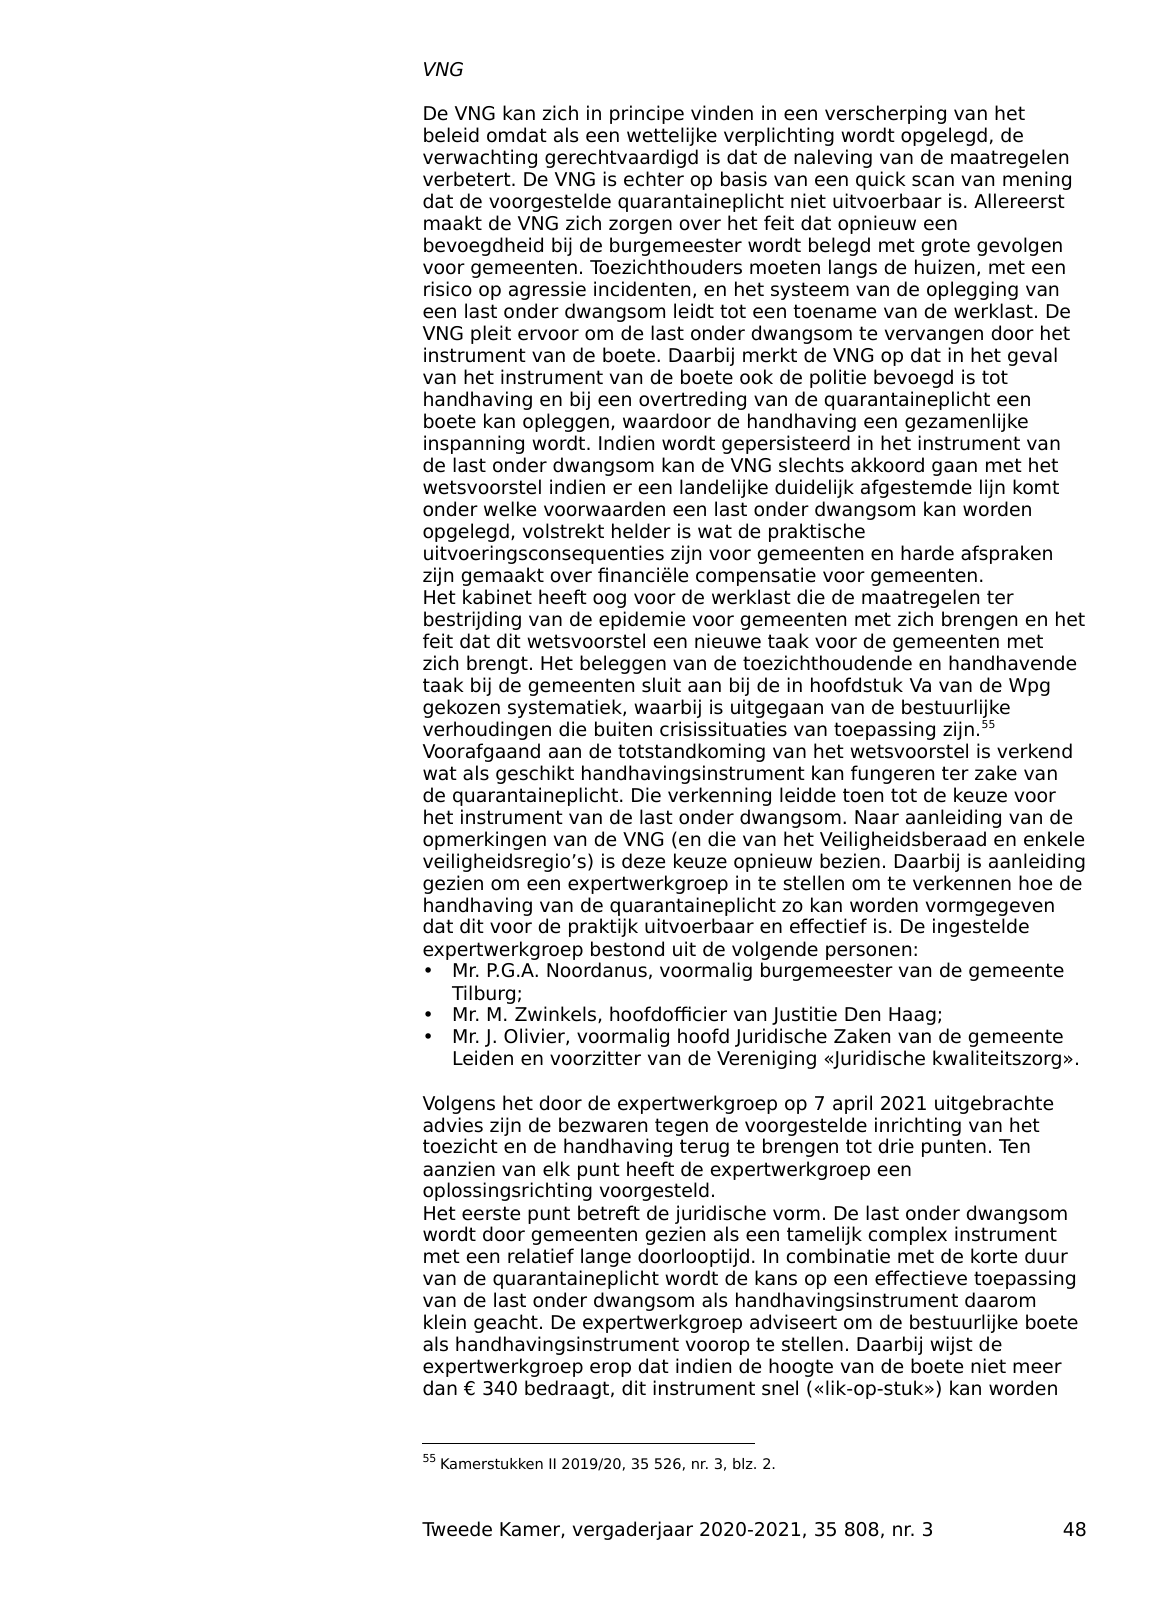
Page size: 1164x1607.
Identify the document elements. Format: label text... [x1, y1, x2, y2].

text Het eerste punt betreft de juridische vorm. De last onder dwangsom wordt door gemeenten gezien als een tamelijk complex instrument met een relatief lange doorlooptijd. In combinatie met de korte duur van de quarantaineplicht wordt de kans op een effectieve toepassing van de last onder dwangsom als handhavingsinstrument daarom klein geacht. De expertwerkgroep adviseert om de bestuurlijke boete als handhavingsinstrument voorop te stellen. Daarbij wijst de expertwerkgroep erop dat indien de hoogte van de boete niet meer dan € 340 bedraagt, dit instrument snel («lik-op-stuk») kan worden [422, 1202, 1087, 1400]
subtitle VNG [422, 59, 1087, 81]
text Kamerstukken II 2019/20, 35 526, nr. 3, blz. 2. [422, 1452, 1087, 1474]
text De VNG kan zich in principe vinden in een verscherping van het beleid omdat als een wettelijke verplichting wordt opgelegd, de verwachting gerechtvaardigd is dat de naleving van de maatregelen verbetert. De VNG is echter op basis van een quick scan van mening dat de voorgestelde quarantaineplicht niet uitvoerbaar is. Allereerst maakt de VNG zich zorgen over het feit dat opnieuw een bevoegdheid bij de burgemeester wordt belegd met grote gevolgen voor gemeenten. Toezichthouders moeten langs de huizen, met een risico op agressie incidenten, en het systeem van de oplegging van een last onder dwangsom leidt tot een toename van de werklast. De VNG pleit ervoor om de last onder dwangsom te vervangen door het instrument van de boete. Daarbij merkt de VNG op dat in het geval van het instrument van de boete ook de politie bevoegd is tot handhaving en bij een overtreding van de quarantaineplicht een boete kan opleggen, waardoor de handhaving een gezamenlijke inspanning wordt. Indien wordt gepersisteerd in het instrument van de last onder dwangsom kan de VNG slechts akkoord gaan met het wetsvoorstel indien er een landelijke duidelijk afgestemde lijn komt onder welke voorwaarden een last onder dwangsom kan worden opgelegd, volstrekt helder is wat de praktische uitvoeringsconsequenties zijn voor gemeenten en harde afspraken zijn gemaakt over financiële compensatie voor gemeenten. [422, 103, 1087, 587]
text Volgens het door de expertwerkgroep op 7 april 2021 uitgebrachte advies zijn de bezwaren tegen de voorgestelde inrichting van het toezicht en de handhaving terug te brengen tot drie punten. Ten aanzien van elk punt heeft de expertwerkgroep een oplossingsrichting voorgesteld. [422, 1092, 1087, 1202]
text • Mr. J. Olivier, voormalig hoofd Juridische Zaken van de gemeente Leiden en voorzitter van de Vereniging «Juridische kwaliteitszorg». [422, 1026, 1087, 1070]
text Het kabinet heeft oog voor de werklast die de maatregelen ter bestrijding van de epidemie voor gemeenten met zich brengen en het feit dat dit wetsvoorstel een nieuwe taak voor de gemeenten met zich brengt. Het beleggen van de toezichthoudende en handhavende taak bij de gemeenten sluit aan bij de in hoofdstuk Va van de Wpg gekozen systematiek, waarbij is uitgegaan van de bestuurlijke verhoudingen die buiten crisissituaties van toepassing zijn. Voorafgaand aan de totstandkoming van het wetsvoorstel is verkend wat als geschikt handhavingsinstrument kan fungeren ter zake van de quarantaineplicht. Die verkenning leidde toen tot de keuze voor het instrument van de last onder dwangsom. Naar aanleiding van de opmerkingen van de VNG (en die van het Veiligheidsberaad en enkele veiligheidsregio’s) is deze keuze opnieuw bezien. Daarbij is aanleiding gezien om een expertwerkgroep in te stellen om te verkennen hoe de handhaving van de quarantaineplicht zo kan worden vormgegeven dat dit voor de praktijk uitvoerbaar en effectief is. De ingestelde expertwerkgroep bestond uit de volgende personen: [422, 587, 1087, 960]
text • Mr. M. Zwinkels, hoofdofficier van Justitie Den Haag; [422, 1004, 1087, 1026]
text • Mr. P.G.A. Noordanus, voormalig burgemeester van de gemeente Tilburg; [422, 960, 1087, 1004]
